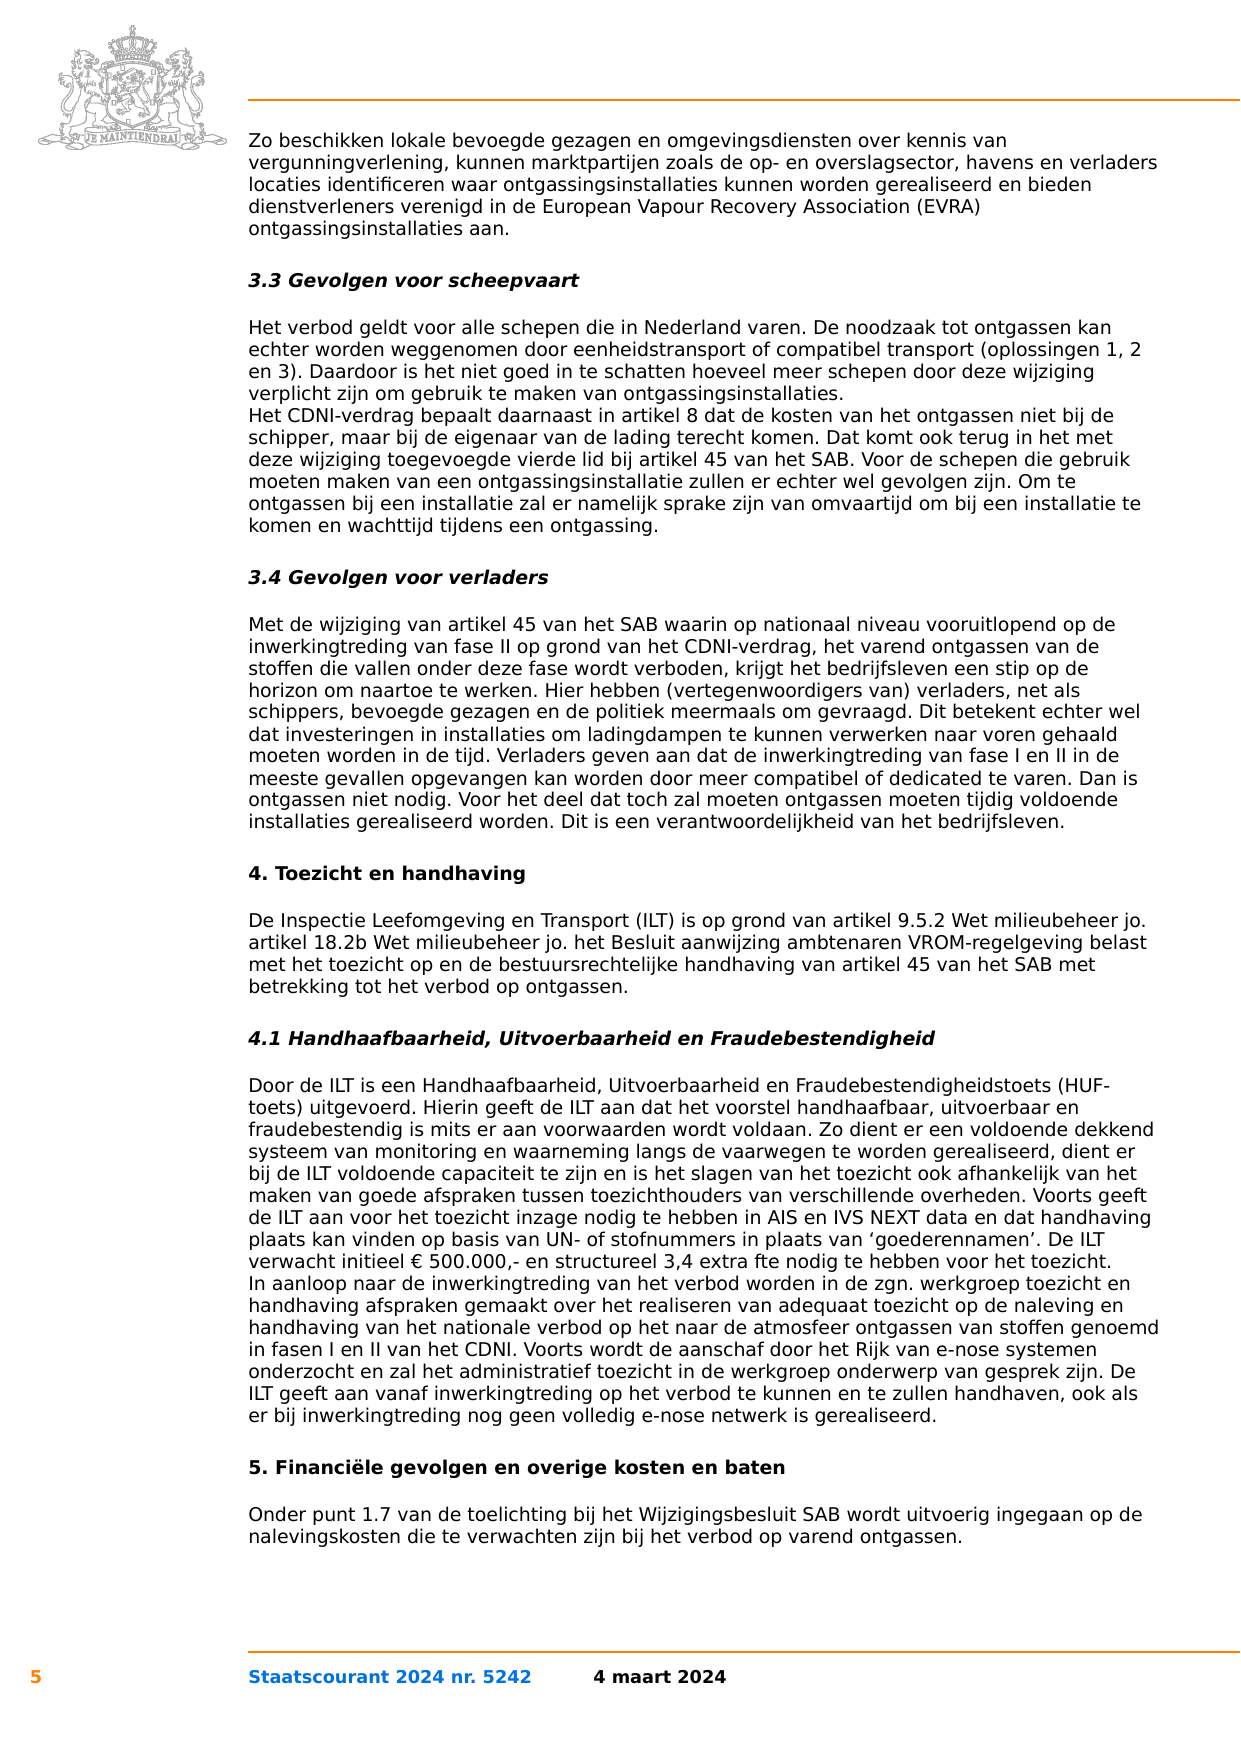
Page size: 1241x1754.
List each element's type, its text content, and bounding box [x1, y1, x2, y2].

text Met de wijziging van artikel 45 van het SAB waarin op nationaal niveau vooruitlopend op de inwerkingtreding van fase II op grond van het CDNI-verdrag, het varend ontgassen van de stoffen die vallen onder deze fase wordt verboden, krijgt het bedrijfsleven een stip op de horizon om naartoe te werken. Hier hebben (vertegenwoordigers van) verladers, net als schippers, bevoegde gezagen en de politiek meermaals om gevraagd. Dit betekent echter wel dat investeringen in installaties om ladingdampen te kunnen verwerken naar voren gehaald moeten worden in de tijd. Verladers geven aan dat de inwerkingtreding van fase I en II in de meeste gevallen opgevangen kan worden door meer compatibel of dedicated te varen. Dan is ontgassen niet nodig. Voor het deel dat toch zal moeten ontgassen moeten tijdig voldoende installaties gerealiseerd worden. Dit is een verantwoordelijkheid van het bedrijfsleven. [248, 613, 1163, 833]
text Onder punt 1.7 van de toelichting bij het Wijzigingsbesluit SAB wordt uitvoerig ingegaan op de nalevingskosten die te verwachten zijn bij het verbod op varend ontgassen. [248, 1504, 1163, 1548]
subtitle 4. Toezicht en handhaving [248, 863, 1163, 885]
text In aanloop naar de inwerkingtreding van het verbod worden in de zgn. werkgroep toezicht en handhaving afspraken gemaakt over het realiseren van adequaat toezicht op de naleving en handhaving van het nationale verbod op het naar de atmosfeer ontgassen van stoffen genoemd in fasen I en II van het CDNI. Voorts wordt de aanschaf door het Rijk van e-nose systemen onderzocht en zal het administratief toezicht in de werkgroep onderwerp van gesprek zijn. De ILT geeft aan vanaf inwerkingtreding op het verbod te kunnen en te zullen handhaven, ook als er bij inwerkingtreding nog geen volledig e-nose netwerk is gerealiseerd. [248, 1273, 1163, 1427]
subtitle 3.4 Gevolgen voor verladers [248, 567, 1163, 588]
picture [38, 25, 227, 150]
subtitle 3.3 Gevolgen voor scheepvaart [248, 270, 1163, 292]
text Het CDNI-verdrag bepaalt daarnaast in artikel 8 dat de kosten van het ontgassen niet bij de schipper, maar bij de eigenaar van de lading terecht komen. Dat komt ook terug in het met deze wijziging toegevoegde vierde lid bij artikel 45 van het SAB. Voor de schepen die gebruik moeten maken van een ontgassingsinstallatie zullen er echter wel gevolgen zijn. Om te ontgassen bij een installatie zal er namelijk sprake zijn van omvaartijd om bij een installatie te komen en wachttijd tijdens een ontgassing. [248, 405, 1163, 537]
text Door de ILT is een Handhaafbaarheid, Uitvoerbaarheid en Fraudebestendigheidstoets (HUF-toets) uitgevoerd. Hierin geeft de ILT aan dat het voorstel handhaafbaar, uitvoerbaar en fraudebestendig is mits er aan voorwaarden wordt voldaan. Zo dient er een voldoende dekkend systeem van monitoring en waarneming langs de vaarwegen te worden gerealiseerd, dient er bij de ILT voldoende capaciteit te zijn en is het slagen van het toezicht ook afhankelijk van het maken van goede afspraken tussen toezichthouders van verschillende overheden. Voorts geeft de ILT aan voor het toezicht inzage nodig te hebben in AIS en IVS NEXT data en dat handhaving plaats kan vinden op basis van UN- of stofnummers in plaats van ‘goederennamen’. De ILT verwacht initieel € 500.000,- en structureel 3,4 extra fte nodig te hebben voor het toezicht. [248, 1075, 1163, 1273]
text Het verbod geldt voor alle schepen die in Nederland varen. De noodzaak tot ontgassen kan echter worden weggenomen door eenheidstransport of compatibel transport (oplossingen 1, 2 en 3). Daardoor is het niet goed in te schatten hoeveel meer schepen door deze wijziging verplicht zijn om gebruik te maken van ontgassingsinstallaties. [248, 317, 1163, 405]
text Zo beschikken lokale bevoegde gezagen en omgevingsdiensten over kennis van vergunningverlening, kunnen marktpartijen zoals de op- en overslagsector, havens en verladers locaties identificeren waar ontgassingsinstallaties kunnen worden gerealiseerd en bieden dienstverleners verenigd in de European Vapour Recovery Association (EVRA) ontgassingsinstallaties aan. [248, 130, 1163, 240]
subtitle 5. Financiële gevolgen en overige kosten en baten [248, 1457, 1163, 1479]
subtitle 4.1 Handhaafbaarheid, Uitvoerbaarheid en Fraudebestendigheid [248, 1028, 1163, 1050]
text De Inspectie Leefomgeving en Transport (ILT) is op grond van artikel 9.5.2 Wet milieubeheer jo. artikel 18.2b Wet milieubeheer jo. het Besluit aanwijzing ambtenaren VROM-regelgeving belast met het toezicht op en de bestuursrechtelijke handhaving van artikel 45 van het SAB met betrekking tot het verbod op ontgassen. [248, 910, 1163, 998]
